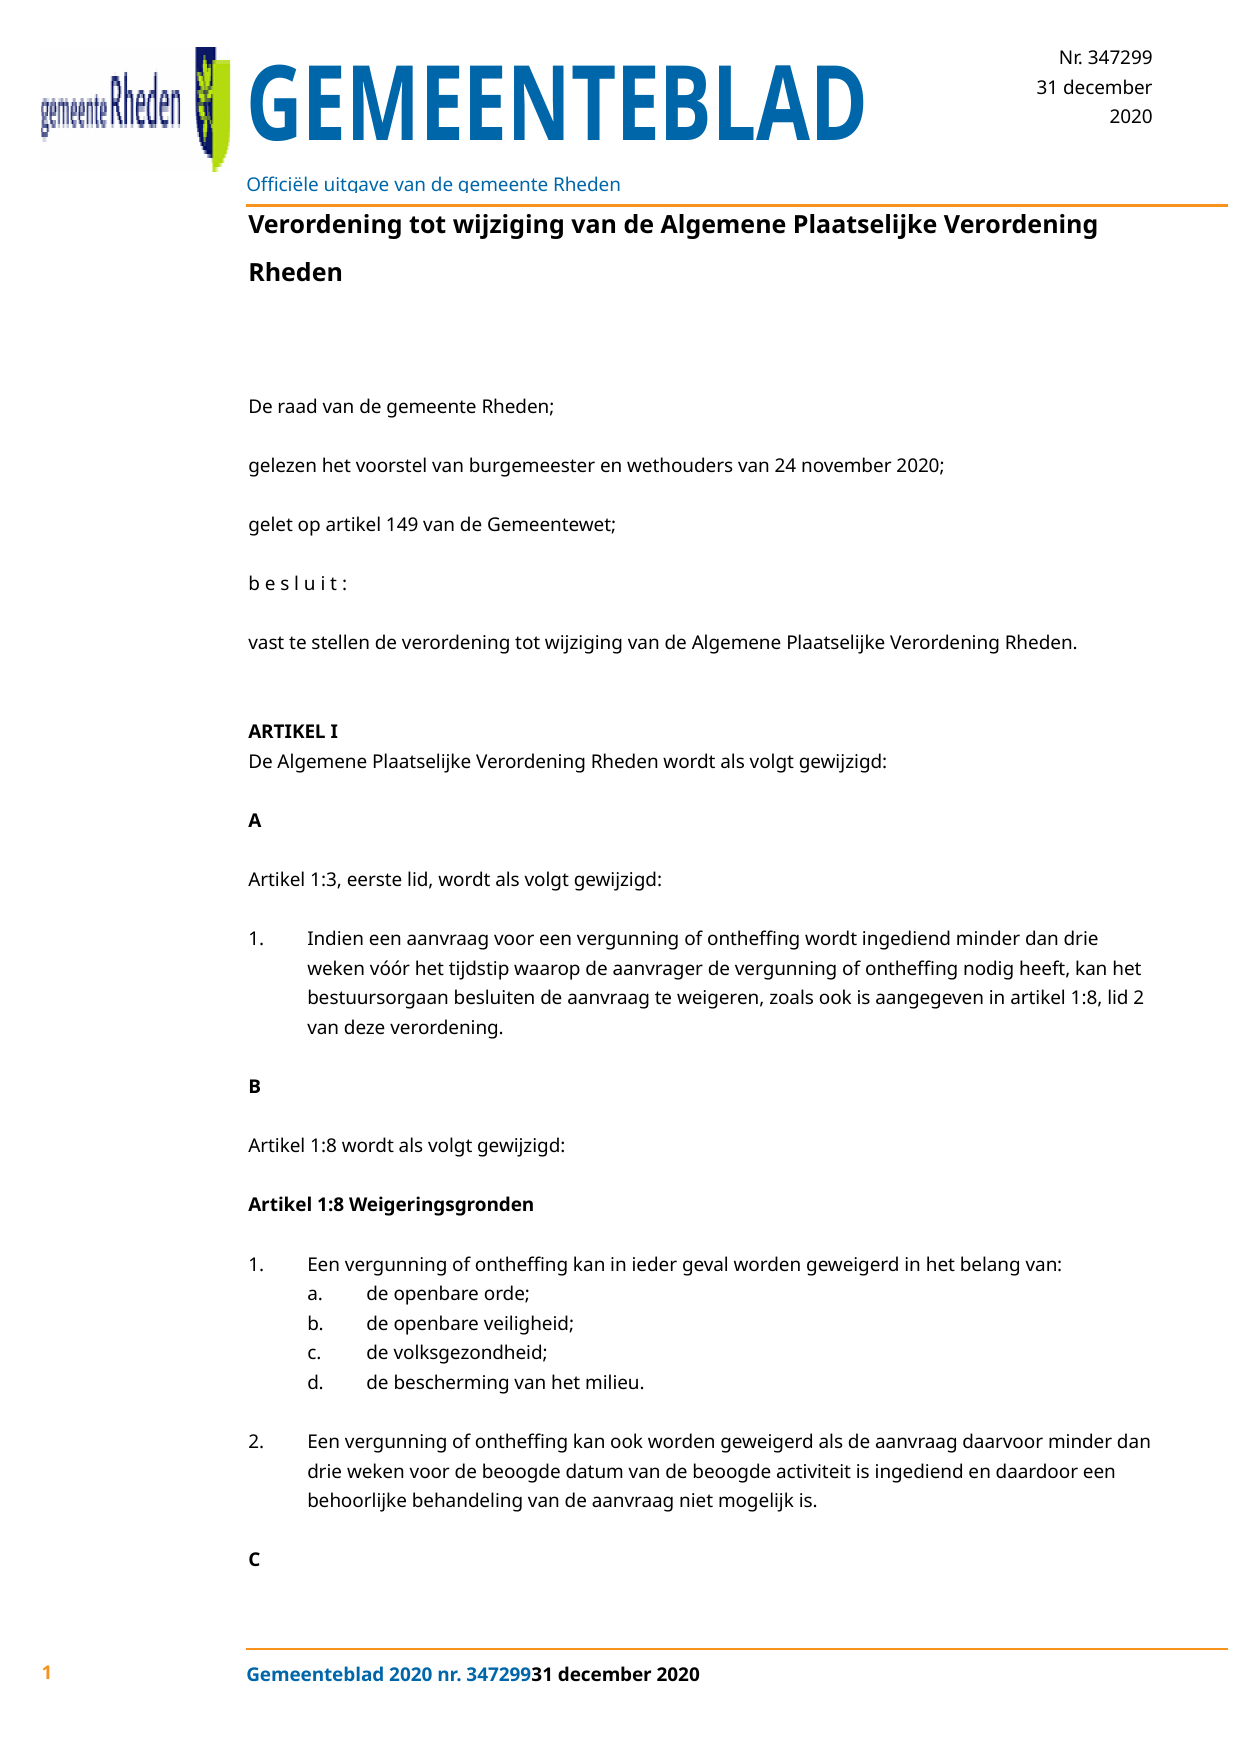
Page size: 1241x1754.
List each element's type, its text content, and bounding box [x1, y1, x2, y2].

text De raad van de gemeente Rheden; [248, 393, 1152, 419]
list Een vergunning of ontheffing kan ook worden geweigerd als de aanvraag daarvoor minder dan drie weken voor de beoogde datum van de beoogde activiteit is ingediend en daardoor een behoorlijke behandeling van de aanvraag niet mogelijk is. [248, 1428, 1152, 1513]
text C [248, 1547, 1152, 1572]
text ARTIKEL I [248, 718, 1152, 744]
text vast te stellen de verordening tot wijziging van de Algemene Plaatselijke Verordening Rheden. [248, 629, 1152, 655]
text Verordening tot wijziging van de Algemene Plaatselijke Verordening Rheden [248, 207, 1152, 288]
list de openbare orde; [307, 1280, 1152, 1306]
picture [41, 47, 231, 172]
text B [248, 1073, 1152, 1099]
text gelet op artikel 149 van de Gemeentewet; [248, 511, 1152, 537]
text Artikel 1:8 wordt als volgt gewijzigd: [248, 1132, 1152, 1158]
list de openbare veiligheid; [307, 1310, 1152, 1336]
text b e s l u i t : [248, 570, 1152, 596]
list Een vergunning of ontheffing kan in ieder geval worden geweigerd in het belang van: [248, 1251, 1152, 1277]
text A [248, 807, 1152, 833]
text De Algemene Plaatselijke Verordening Rheden wordt als volgt gewijzigd: [248, 748, 1152, 774]
list de volksgezondheid; [307, 1339, 1152, 1365]
text gelezen het voorstel van burgemeester en wethouders van 24 november 2020; [248, 452, 1152, 478]
text Artikel 1:8 Weigeringsgronden [248, 1192, 1152, 1217]
list de bescherming van het milieu. [307, 1369, 1152, 1395]
text Artikel 1:3, eerste lid, wordt als volgt gewijzigd: [248, 866, 1152, 892]
list Indien een aanvraag voor een vergunning of ontheffing wordt ingediend minder dan drie weken vóór het tijdstip waarop de aanvrager de vergunning of ontheffing nodig heeft, kan het bestuursorgaan besluiten de aanvraag te weigeren, zoals ook is aangegeven in artikel 1:8, lid 2 van deze verordening. [248, 925, 1152, 1040]
